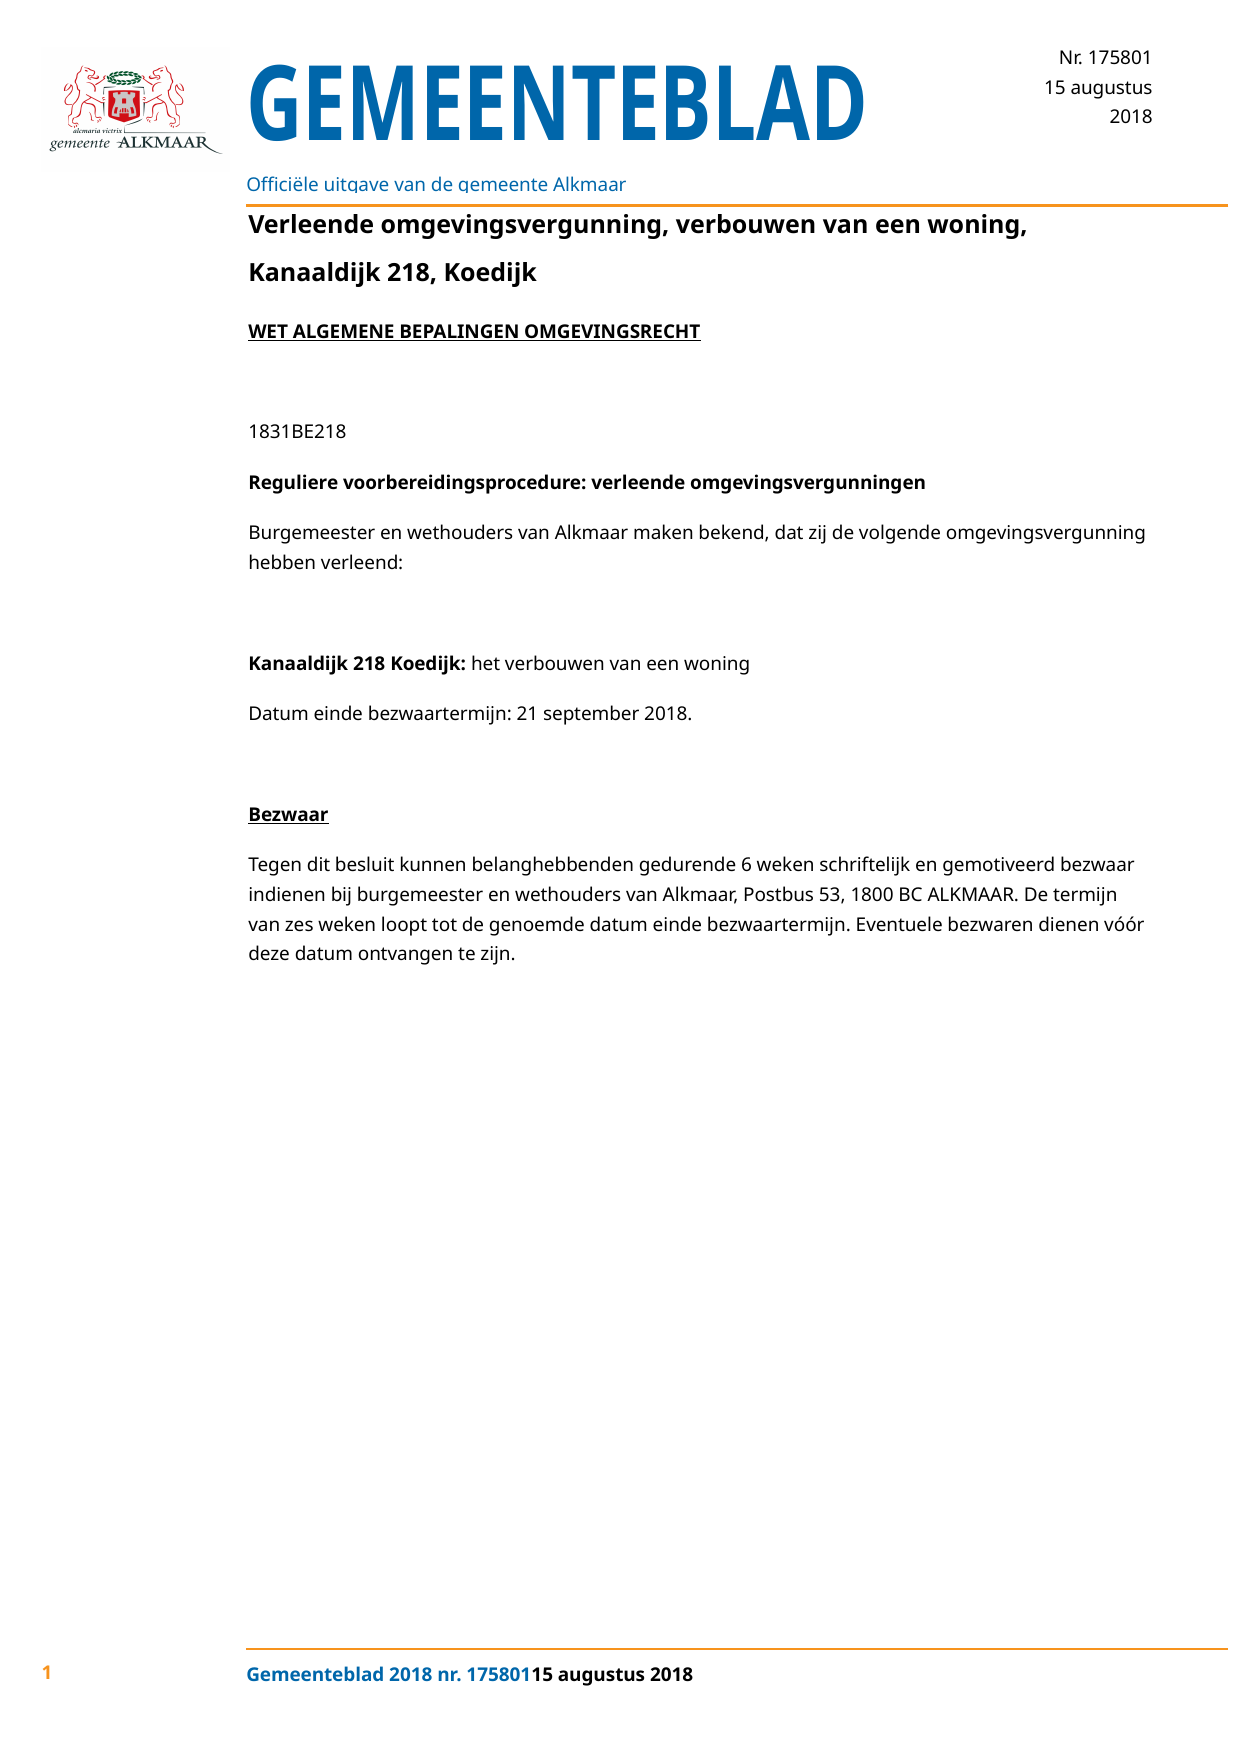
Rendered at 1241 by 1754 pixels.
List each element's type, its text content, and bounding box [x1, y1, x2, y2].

text 1831BE218 [248, 419, 1152, 444]
text Tegen dit besluit kunnen belanghebbenden gedurende 6 weken schriftelijk en gemotiveerd bezwaar indienen bij burgemeester en wethouders van Alkmaar, Postbus 53, 1800 BC ALKMAAR. De termijn van zes weken loopt tot de genoemde datum einde bezwaartermijn. Eventuele bezwaren dienen vóór deze datum ontvangen te zijn. [248, 852, 1152, 966]
text Kanaaldijk 218 Koedijk: het verbouwen van een woning [248, 650, 1152, 676]
text WET ALGEMENE BEPALINGEN OMGEVINGSRECHT [248, 318, 1152, 344]
text Datum einde bezwaartermijn: 21 september 2018. [248, 700, 1152, 726]
text Reguliere voorbereidingsprocedure: verleende omgevingsvergunningen [248, 469, 1152, 495]
text Burgemeester en wethouders van Alkmaar maken bekend, dat zij de volgende omgevingsvergunning hebben verleend: [248, 519, 1152, 575]
text Verleende omgevingsvergunning, verbouwen van een woning, Kanaaldijk 218, Koedijk [248, 207, 1152, 288]
picture [41, 47, 231, 172]
text Bezwaar [248, 801, 1152, 827]
